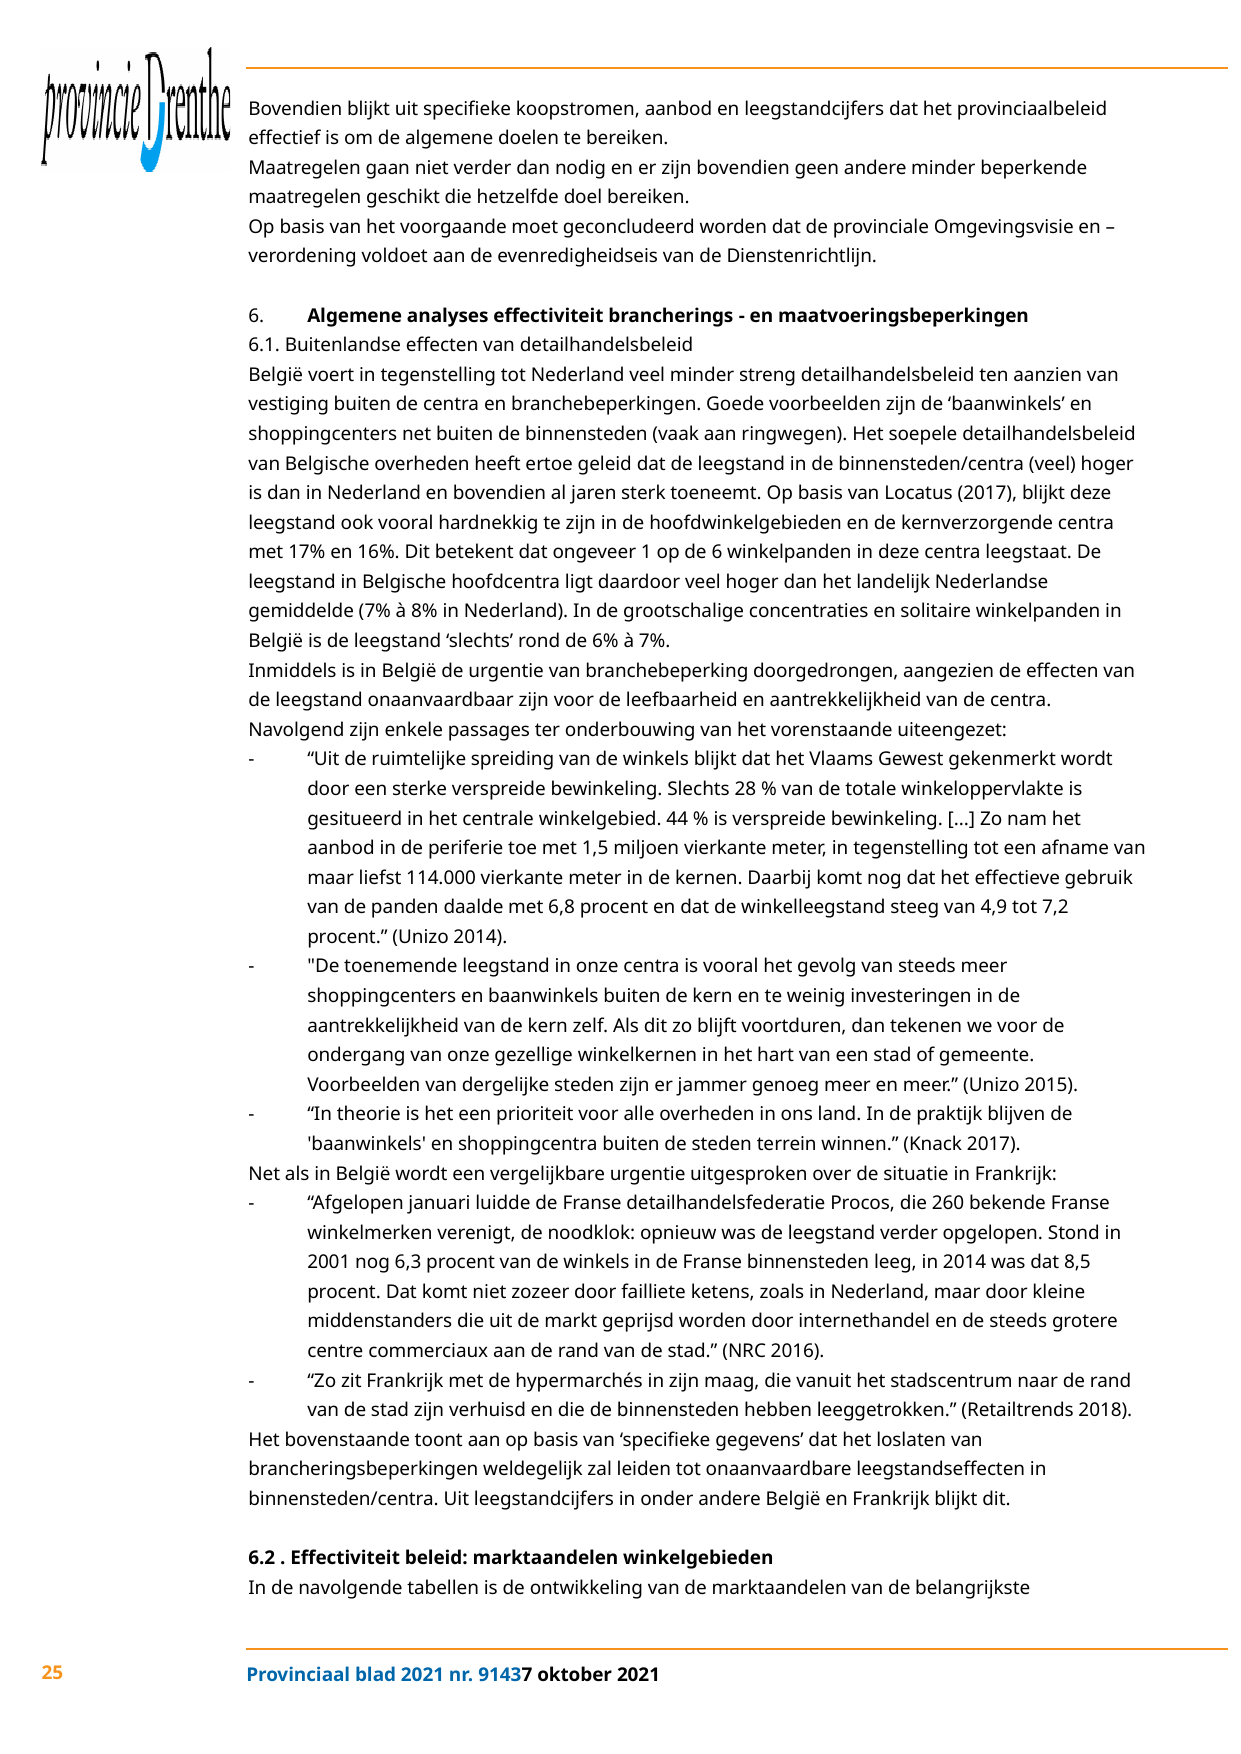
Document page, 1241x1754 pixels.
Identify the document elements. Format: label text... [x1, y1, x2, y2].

text Inmiddels is in België de urgentie van branchebeperking doorgedrongen, aangezien de effecten van de leegstand onaanvaardbaar zijn voor de leefbaarheid en aantrekkelijkheid van de centra. Navolgend zijn enkele passages ter onderbouwing van het vorenstaande uiteengezet: [248, 657, 1152, 742]
text Bovendien blijkt uit specifieke koopstromen, aanbod en leegstandcijfers dat het provinciaalbeleid effectief is om de algemene doelen te bereiken. [248, 95, 1152, 150]
picture [41, 47, 231, 172]
text Op basis van het voorgaande moet geconcludeerd worden dat de provinciale Omgevingsvisie en –verordening voldoet aan de evenredigheidseis van de Dienstenrichtlijn. [248, 213, 1152, 268]
list Algemene analyses effectiviteit brancherings - en maatvoeringsbeperkingen [248, 302, 1152, 328]
list “Zo zit Frankrijk met de hypermarchés in zijn maag, die vanuit het stadscentrum naar de rand van de stad zijn verhuisd en die de binnensteden hebben leeggetrokken.” (Retailtrends 2018). [248, 1367, 1152, 1422]
text Het bovenstaande toont aan op basis van ‘specifieke gegevens’ dat het loslaten van brancheringsbeperkingen weldegelijk zal leiden tot onaanvaardbare leegstandseffecten in binnensteden/centra. Uit leegstandcijfers in onder andere België en Frankrijk blijkt dit. [248, 1426, 1152, 1511]
text Net als in België wordt een vergelijkbare urgentie uitgesproken over de situatie in Frankrijk: [248, 1160, 1152, 1186]
list “In theorie is het een prioriteit voor alle overheden in ons land. In de praktijk blijven de 'baanwinkels' en shoppingcentra buiten de steden terrein winnen.” (Knack 2017). [248, 1101, 1152, 1156]
text België voert in tegenstelling tot Nederland veel minder streng detailhandelsbeleid ten aanzien van vestiging buiten de centra en branchebeperkingen. Goede voorbeelden zijn de ‘baanwinkels’ en shoppingcenters net buiten de binnensteden (vaak aan ringwegen). Het soepele detailhandelsbeleid van Belgische overheden heeft ertoe geleid dat de leegstand in de binnensteden/centra (veel) hoger is dan in Nederland en bovendien al jaren sterk toeneemt. Op basis van Locatus (2017), blijkt deze leegstand ook vooral hardnekkig te zijn in de hoofdwinkelgebieden en de kernverzorgende centra met 17% en 16%. Dit betekent dat ongeveer 1 op de 6 winkelpanden in deze centra leegstaat. De leegstand in Belgische hoofdcentra ligt daardoor veel hoger dan het landelijk Nederlandse gemiddelde (7% à 8% in Nederland). In de grootschalige concentraties en solitaire winkelpanden in België is de leegstand ‘slechts’ rond de 6% à 7%. [248, 361, 1152, 653]
text Maatregelen gaan niet verder dan nodig en er zijn bovendien geen andere minder beperkende maatregelen geschikt die hetzelfde doel bereiken. [248, 154, 1152, 209]
list "De toenemende leegstand in onze centra is vooral het gevolg van steeds meer shoppingcenters en baanwinkels buiten de kern en te weinig investeringen in de aantrekkelijkheid van de kern zelf. Als dit zo blijft voortduren, dan tekenen we voor de ondergang van onze gezellige winkelkernen in het hart van een stad of gemeente. Voorbeelden van dergelijke steden zijn er jammer genoeg meer en meer.” (Unizo 2015). [248, 953, 1152, 1097]
list “Afgelopen januari luidde de Franse detailhandelsfederatie Procos, die 260 bekende Franse winkelmerken verenigt, de noodklok: opnieuw was de leegstand verder opgelopen. Stond in 2001 nog 6,3 procent van de winkels in de Franse binnensteden leeg, in 2014 was dat 8,5 procent. Dat komt niet zozeer door failliete ketens, zoals in Nederland, maar door kleine middenstanders die uit de markt geprijsd worden door internethandel en de steeds grotere centre commerciaux aan de rand van de stad.” (NRC 2016). [248, 1189, 1152, 1363]
text 6.1. Buitenlandse effecten van detailhandelsbeleid [248, 331, 1152, 357]
text 6.2 . Effectiviteit beleid: marktaandelen winkelgebieden [248, 1544, 1152, 1570]
text In de navolgende tabellen is de ontwikkeling van de marktaandelen van de belangrijkste [248, 1574, 1152, 1600]
list “Uit de ruimtelijke spreiding van de winkels blijkt dat het Vlaams Gewest gekenmerkt wordt door een sterke verspreide bewinkeling. Slechts 28 % van de totale winkeloppervlakte is gesitueerd in het centrale winkelgebied. 44 % is verspreide bewinkeling. [...] Zo nam het aanbod in de periferie toe met 1,5 miljoen vierkante meter, in tegenstelling tot een afname van maar liefst 114.000 vierkante meter in de kernen. Daarbij komt nog dat het effectieve gebruik van de panden daalde met 6,8 procent en dat de winkelleegstand steeg van 4,9 tot 7,2 procent.” (Unizo 2014). [248, 746, 1152, 949]
